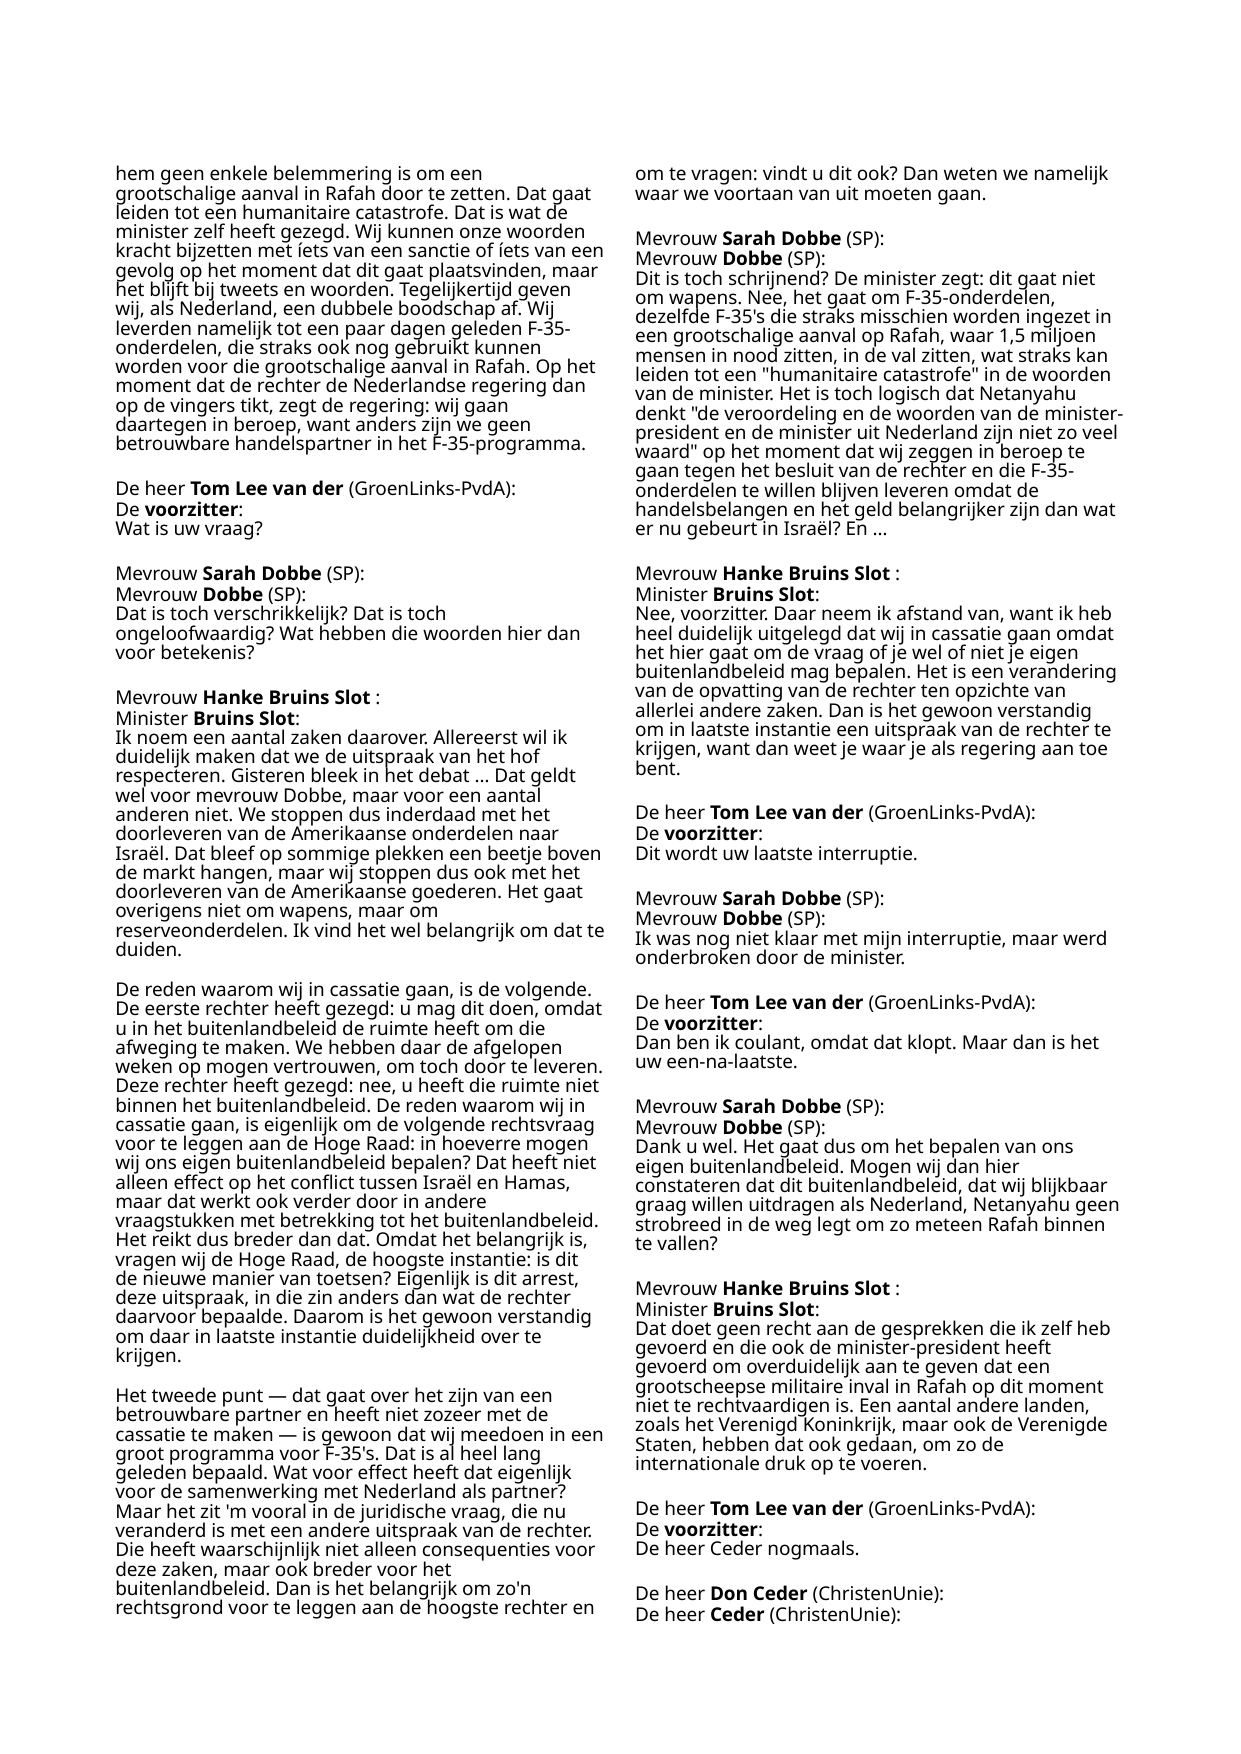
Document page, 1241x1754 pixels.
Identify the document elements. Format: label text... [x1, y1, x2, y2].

text Mevrouw Dobbe (SP): [635, 250, 1125, 270]
text De voorzitter: [635, 825, 1125, 844]
text Mevrouw Sarah Dobbe (SP): [115, 560, 605, 586]
text De heer Ceder nogmaals. [635, 1540, 1125, 1559]
text De heer Tom Lee van der (GroenLinks-PvdA): [635, 799, 1125, 825]
text Mevrouw Dobbe (SP): [115, 586, 605, 605]
text Minister Bruins Slot: [635, 586, 1125, 605]
text Ik noem een aantal zaken daarover. Allereerst wil ik duidelijk maken dat we de uitspraak van het hof respecteren. Gisteren bleek in het debat … Dat geldt wel voor mevrouw Dobbe, maar voor een aantal anderen niet. We stoppen dus inderdaad met het doorleveren van de Amerikaanse onderdelen naar Israël. Dat bleef op sommige plekken een beetje boven de markt hangen, maar wij stoppen dus ook met het doorleveren van de Amerikaanse goederen. Het gaat overigens niet om wapens, maar om reserveonderdelen. Ik vind het wel belangrijk om dat te duiden. [115, 729, 605, 960]
text Mevrouw Dobbe (SP): [635, 910, 1125, 930]
text De reden waarom wij in cassatie gaan, is de volgende. De eerste rechter heeft gezegd: u mag dit doen, omdat u in het buitenlandbeleid de ruimte heeft om die afweging te maken. We hebben daar de afgelopen weken op mogen vertrouwen, om toch door te leveren. Deze rechter heeft gezegd: nee, u heeft die ruimte niet binnen het buitenlandbeleid. De reden waarom wij in cassatie gaan, is eigenlijk om de volgende rechtsvraag voor te leggen aan de Hoge Raad: in hoeverre mogen wij ons eigen buitenlandbeleid bepalen? Dat heeft niet alleen effect op het conflict tussen Israël en Hamas, maar dat werkt ook verder door in andere vraagstukken met betrekking tot het buitenlandbeleid. Het reikt dus breder dan dat. Omdat het belangrijk is, vragen wij de Hoge Raad, de hoogste instantie: is dit de nieuwe manier van toetsen? Eigenlijk is dit arrest, deze uitspraak, in die zin anders dan wat de rechter daarvoor bepaalde. Daarom is het gewoon verstandig om daar in laatste instantie duidelijkheid over te krijgen. [115, 981, 605, 1366]
text Dan ben ik coulant, omdat dat klopt. Maar dan is het uw een-na-laatste. [635, 1034, 1125, 1073]
text De heer Tom Lee van der (GroenLinks-PvdA): [115, 475, 605, 501]
text Wat is uw vraag? [115, 520, 605, 539]
text De heer Tom Lee van der (GroenLinks-PvdA): [635, 989, 1125, 1015]
text Dat is toch verschrikkelijk? Dat is toch ongeloofwaardig? Wat hebben die woorden hier dan voor betekenis? [115, 605, 605, 663]
text Minister Bruins Slot: [635, 1301, 1125, 1320]
text Mevrouw Hanke Bruins Slot : [635, 560, 1125, 586]
text De heer Don Ceder (ChristenUnie): [635, 1580, 1125, 1606]
text Minister Bruins Slot: [115, 710, 605, 729]
text Mevrouw Sarah Dobbe (SP): [635, 225, 1125, 250]
text Mevrouw Sarah Dobbe (SP): [635, 885, 1125, 910]
text Dank u wel. Het gaat dus om het bepalen van ons eigen buitenlandbeleid. Mogen wij dan hier constateren dat dit buitenlandbeleid, dat wij blijkbaar graag willen uitdragen als Nederland, Netanyahu geen strobreed in de weg legt om zo meteen Rafah binnen te vallen? [635, 1138, 1125, 1254]
text Dit is toch schrijnend? De minister zegt: dit gaat niet om wapens. Nee, het gaat om F-35-onderdelen, dezelfde F-35's die straks misschien worden ingezet in een grootschalige aanval op Rafah, waar 1,5 miljoen mensen in nood zitten, in de val zitten, wat straks kan leiden tot een "humanitaire catastrofe" in de woorden van de minister. Het is toch logisch dat Netanyahu denkt "de veroordeling en de woorden van de minister-president en de minister uit Nederland zijn niet zo veel waard" op het moment dat wij zeggen in beroep te gaan tegen het besluit van de rechter en die F-35-onderdelen te willen blijven leveren omdat de handelsbelangen en het geld belangrijker zijn dan wat er nu gebeurt in Israël? En … [635, 270, 1125, 539]
text De voorzitter: [635, 1521, 1125, 1540]
text Het tweede punt — dat gaat over het zijn van een betrouwbare partner en heeft niet zozeer met de cassatie te maken — is gewoon dat wij meedoen in een groot programma voor F-35's. Dat is al heel lang geleden bepaald. Wat voor effect heeft dat eigenlijk voor de samenwerking met Nederland als partner? Maar het zit 'm vooral in de juridische vraag, die nu veranderd is met een andere uitspraak van de rechter. Die heeft waarschijnlijk niet alleen consequenties voor deze zaken, maar ook breder voor het buitenlandbeleid. Dan is het belangrijk om zo'n rechtsgrond voor te leggen aan de hoogste rechter en [115, 1387, 605, 1618]
text Nee, voorzitter. Daar neem ik afstand van, want ik heb heel duidelijk uitgelegd dat wij in cassatie gaan omdat het hier gaat om de vraag of je wel of niet je eigen buitenlandbeleid mag bepalen. Het is een verandering van de opvatting van de rechter ten opzichte van allerlei andere zaken. Dan is het gewoon verstandig om in laatste instantie een uitspraak van de rechter te krijgen, want dan weet je waar je als regering aan toe bent. [635, 605, 1125, 779]
text Dit wordt uw laatste interruptie. [635, 844, 1125, 864]
text De voorzitter: [115, 501, 605, 520]
text Mevrouw Hanke Bruins Slot : [635, 1275, 1125, 1301]
text Ik was nog niet klaar met mijn interruptie, maar werd onderbroken door de minister. [635, 930, 1125, 968]
text om te vragen: vindt u dit ook? Dan weten we namelijk waar we voortaan van uit moeten gaan. [635, 165, 1125, 204]
text Mevrouw Hanke Bruins Slot : [115, 684, 605, 710]
text Dat doet geen recht aan de gesprekken die ik zelf heb gevoerd en die ook de minister-president heeft gevoerd om overduidelijk aan te geven dat een grootscheepse militaire inval in Rafah op dit moment niet te rechtvaardigen is. Een aantal andere landen, zoals het Verenigd Koninkrijk, maar ook de Verenigde Staten, hebben dat ook gedaan, om zo de internationale druk op te voeren. [635, 1320, 1125, 1474]
text Mevrouw Dobbe (SP): [635, 1119, 1125, 1138]
text hem geen enkele belemmering is om een grootschalige aanval in Rafah door te zetten. Dat gaat leiden tot een humanitaire catastrofe. Dat is wat de minister zelf heeft gezegd. Wij kunnen onze woorden kracht bijzetten met íets van een sanctie of íets van een gevolg op het moment dat dit gaat plaatsvinden, maar het blijft bij tweets en woorden. Tegelijkertijd geven wij, als Nederland, een dubbele boodschap af. Wij leverden namelijk tot een paar dagen geleden F-35-onderdelen, die straks ook nog gebruikt kunnen worden voor die grootschalige aanval in Rafah. Op het moment dat de rechter de Nederlandse regering dan op de vingers tikt, zegt de regering: wij gaan daartegen in beroep, want anders zijn we geen betrouwbare handelspartner in het F-35-programma. [115, 165, 605, 454]
text De heer Tom Lee van der (GroenLinks-PvdA): [635, 1495, 1125, 1521]
text De heer Ceder (ChristenUnie): [635, 1606, 1125, 1625]
text Mevrouw Sarah Dobbe (SP): [635, 1093, 1125, 1119]
text De voorzitter: [635, 1015, 1125, 1034]
